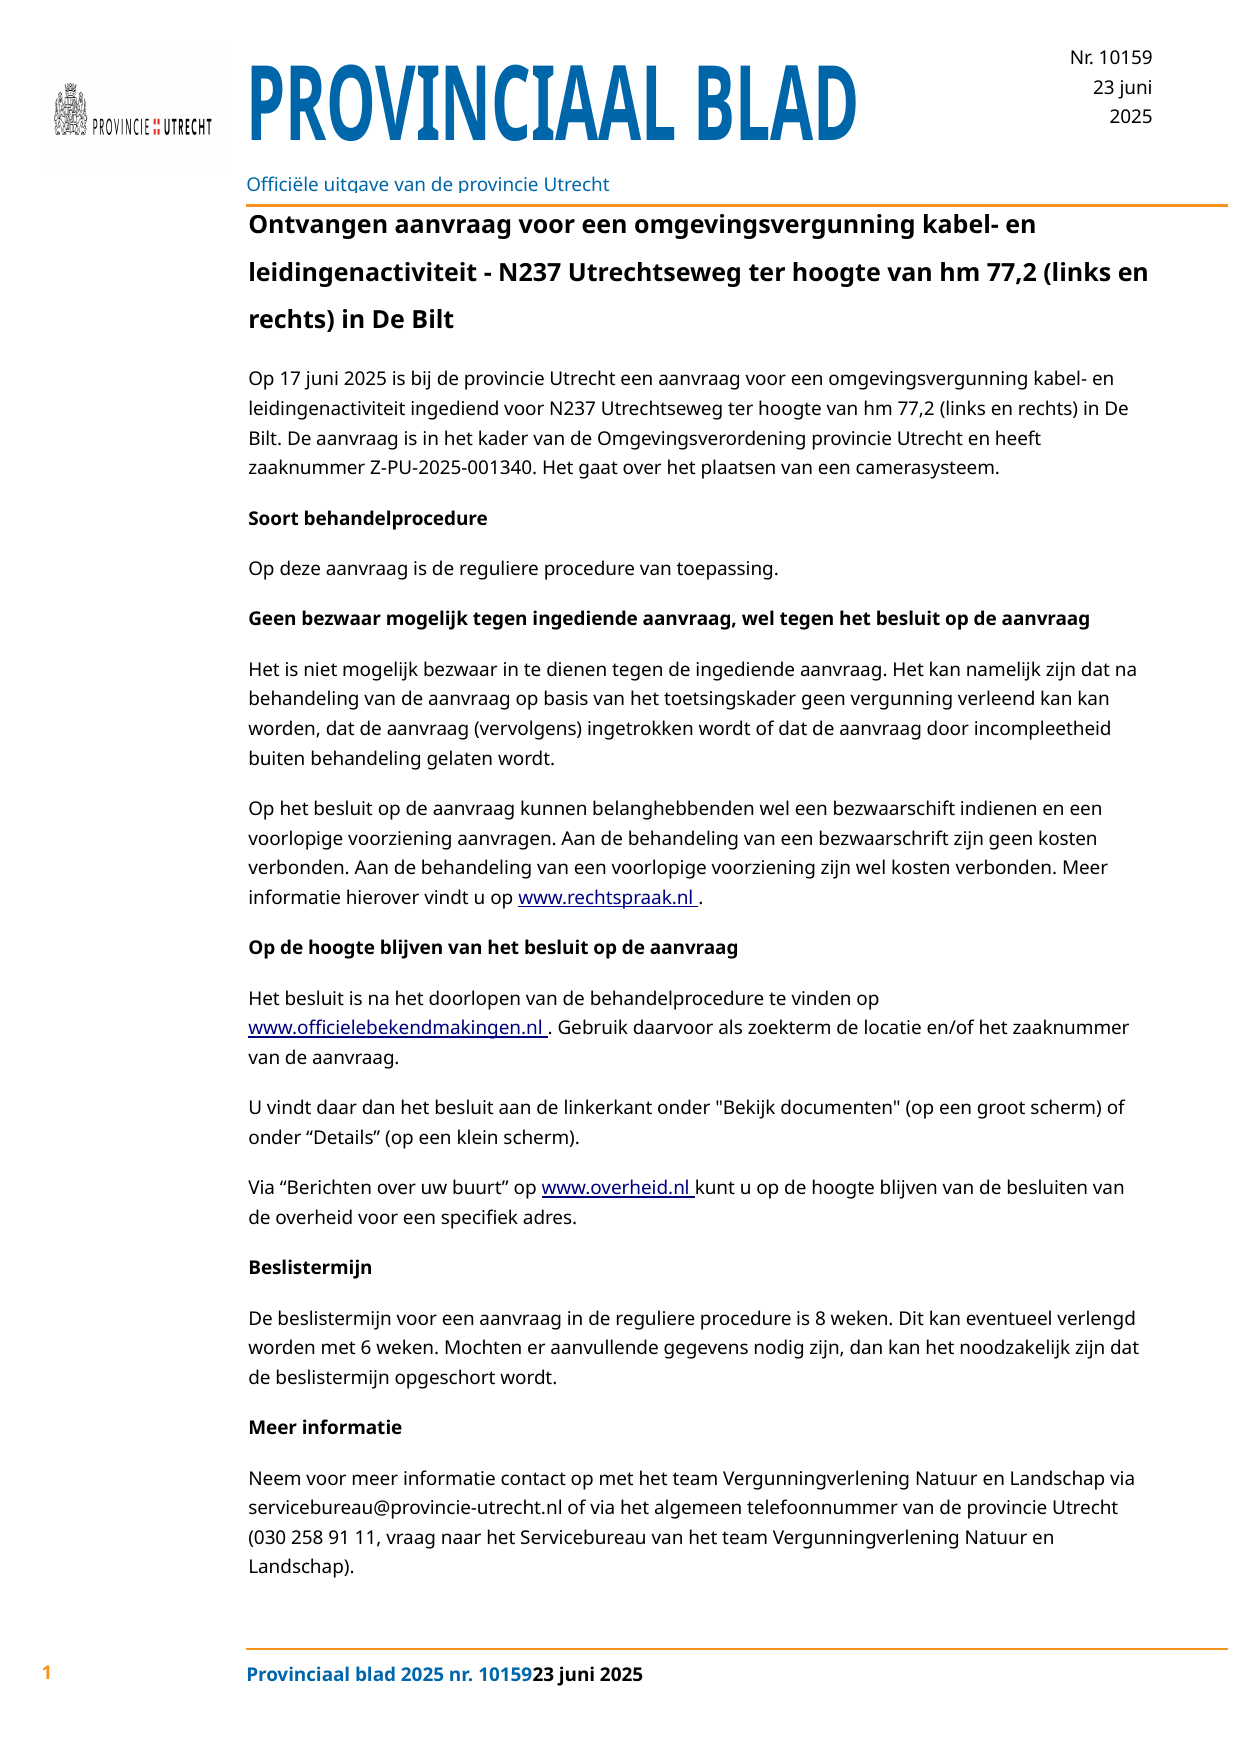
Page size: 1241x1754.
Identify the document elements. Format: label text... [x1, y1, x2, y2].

text Op de hoogte blijven van het besluit op de aanvraag [248, 934, 1152, 960]
text Het is niet mogelijk bezwaar in te dienen tegen de ingediende aanvraag. Het kan namelijk zijn dat na behandeling van de aanvraag op basis van het toetsingskader geen vergunning verleend kan kan worden, dat de aanvraag (vervolgens) ingetrokken wordt of dat de aanvraag door incompleetheid buiten behandeling gelaten wordt. [248, 656, 1152, 770]
text Geen bezwaar mogelijk tegen ingediende aanvraag, wel tegen het besluit op de aanvraag [248, 606, 1152, 631]
text Op deze aanvraag is de reguliere procedure van toepassing. [248, 555, 1152, 581]
text Meer informatie [248, 1414, 1152, 1440]
text Beslistermijn [248, 1254, 1152, 1280]
text Op het besluit op de aanvraag kunnen belanghebbenden wel een bezwaarschift indienen en een voorlopige voorziening aanvragen. Aan de behandeling van een bezwaarschrift zijn geen kosten verbonden. Aan de behandeling van een voorlopige voorziening zijn wel kosten verbonden. Meer informatie hierover vindt u op www.rechtspraak.nl . [248, 795, 1152, 909]
text De beslistermijn voor een aanvraag in de reguliere procedure is 8 weken. Dit kan eventueel verlengd worden met 6 weken. Mochten er aanvullende gegevens nodig zijn, dan kan het noodzakelijk zijn dat de beslistermijn opgeschort wordt. [248, 1305, 1152, 1389]
text Het besluit is na het doorlopen van de behandelprocedure te vinden op www.officielebekendmakingen.nl . Gebruik daarvoor als zoekterm de locatie en/of het zaaknummer van de aanvraag. [248, 985, 1152, 1069]
picture [41, 47, 231, 172]
text Soort behandelprocedure [248, 505, 1152, 530]
text Neem voor meer informatie contact op met het team Vergunningverlening Natuur en Landschap via servicebureau@provincie-utrecht.nl of via het algemeen telefoonnummer van de provincie Utrecht (030 258 91 11, vraag naar het Servicebureau van het team Vergunningverlening Natuur en Landschap). [248, 1465, 1152, 1579]
text Op 17 juni 2025 is bij de provincie Utrecht een aanvraag voor een omgevingsvergunning kabel- en leidingenactiviteit ingediend voor N237 Utrechtseweg ter hoogte van hm 77,2 (links en rechts) in De Bilt. De aanvraag is in het kader van de Omgevingsverordening provincie Utrecht en heeft zaaknummer Z-PU-2025-001340. Het gaat over het plaatsen van een camerasysteem. [248, 366, 1152, 480]
text U vindt daar dan het besluit aan de linkerkant onder "Bekijk documenten" (op een groot scherm) of onder “Details” (op een klein scherm). [248, 1094, 1152, 1149]
text Via “Berichten over uw buurt” op www.overheid.nl kunt u op de hoogte blijven van de besluiten van de overheid voor een specifiek adres. [248, 1174, 1152, 1229]
text Ontvangen aanvraag voor een omgevingsvergunning kabel- en leidingenactiviteit - N237 Utrechtseweg ter hoogte van hm 77,2 (links en rechts) in De Bilt [248, 207, 1152, 336]
